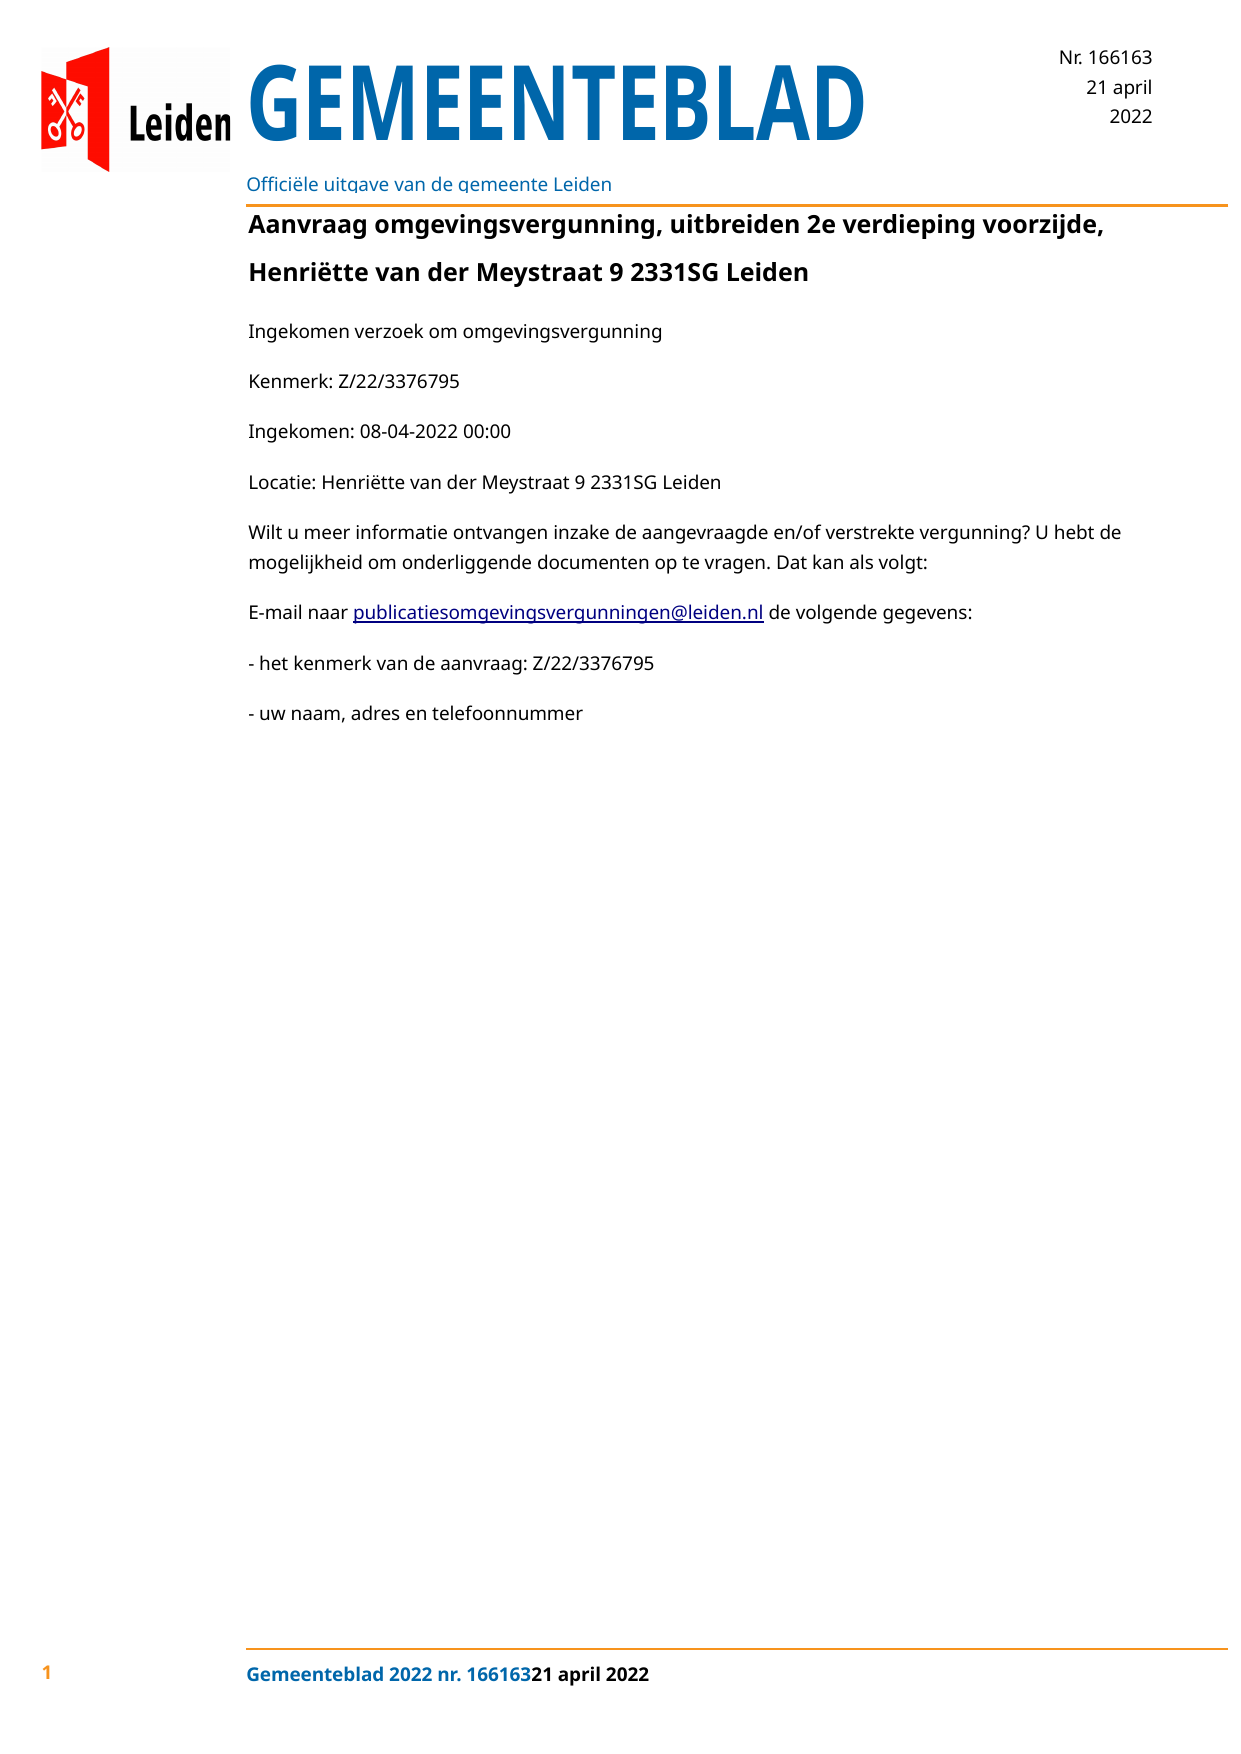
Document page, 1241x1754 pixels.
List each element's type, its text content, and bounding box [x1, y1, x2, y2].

text - uw naam, adres en telefoonnummer [248, 700, 1152, 726]
text - het kenmerk van de aanvraag: Z/22/3376795 [248, 650, 1152, 676]
text Ingekomen verzoek om omgevingsvergunning [248, 318, 1152, 344]
text Aanvraag omgevingsvergunning, uitbreiden 2e verdieping voorzijde, Henriëtte van der Meystraat 9 2331SG Leiden [248, 207, 1152, 288]
text Ingekomen: 08-04-2022 00:00 [248, 419, 1152, 444]
text Locatie: Henriëtte van der Meystraat 9 2331SG Leiden [248, 469, 1152, 495]
text Wilt u meer informatie ontvangen inzake de aangevraagde en/of verstrekte vergunning? U hebt de mogelijkheid om onderliggende documenten op te vragen. Dat kan als volgt: [248, 519, 1152, 575]
text E-mail naar publicatiesomgevingsvergunningen@leiden.nl de volgende gegevens: [248, 599, 1152, 625]
text Kenmerk: Z/22/3376795 [248, 368, 1152, 394]
picture [41, 47, 231, 172]
